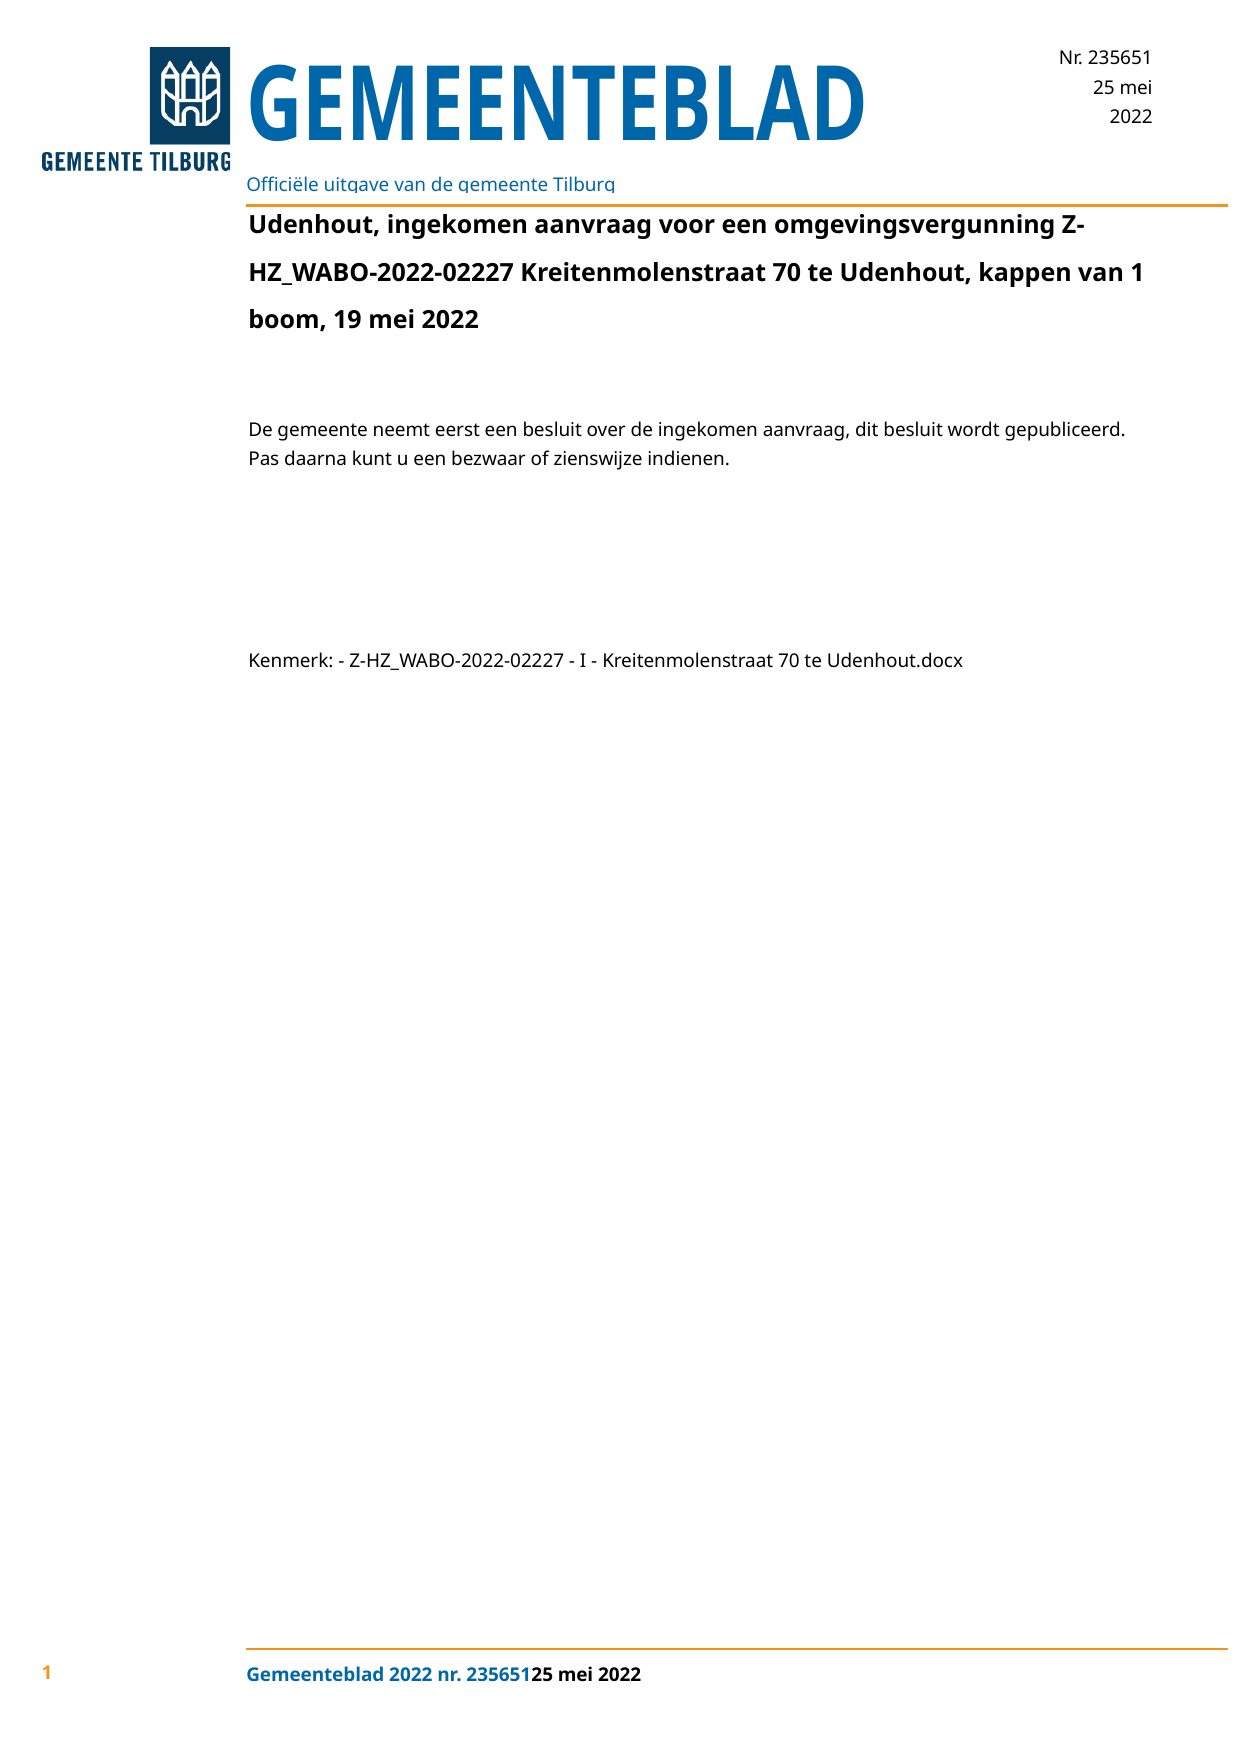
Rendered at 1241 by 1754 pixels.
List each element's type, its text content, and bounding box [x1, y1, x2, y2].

picture [41, 47, 231, 172]
text Kenmerk: - Z-HZ_WABO-2022-02227 - I - Kreitenmolenstraat 70 te Udenhout.docx [248, 647, 1152, 673]
text Udenhout, ingekomen aanvraag voor een omgevingsvergunning Z-HZ_WABO-2022-02227 Kreitenmolenstraat 70 te Udenhout, kappen van 1 boom, 19 mei 2022 [248, 207, 1152, 336]
text De gemeente neemt eerst een besluit over de ingekomen aanvraag, dit besluit wordt gepubliceerd. Pas daarna kunt u een bezwaar of zienswijze indienen. [248, 416, 1152, 471]
